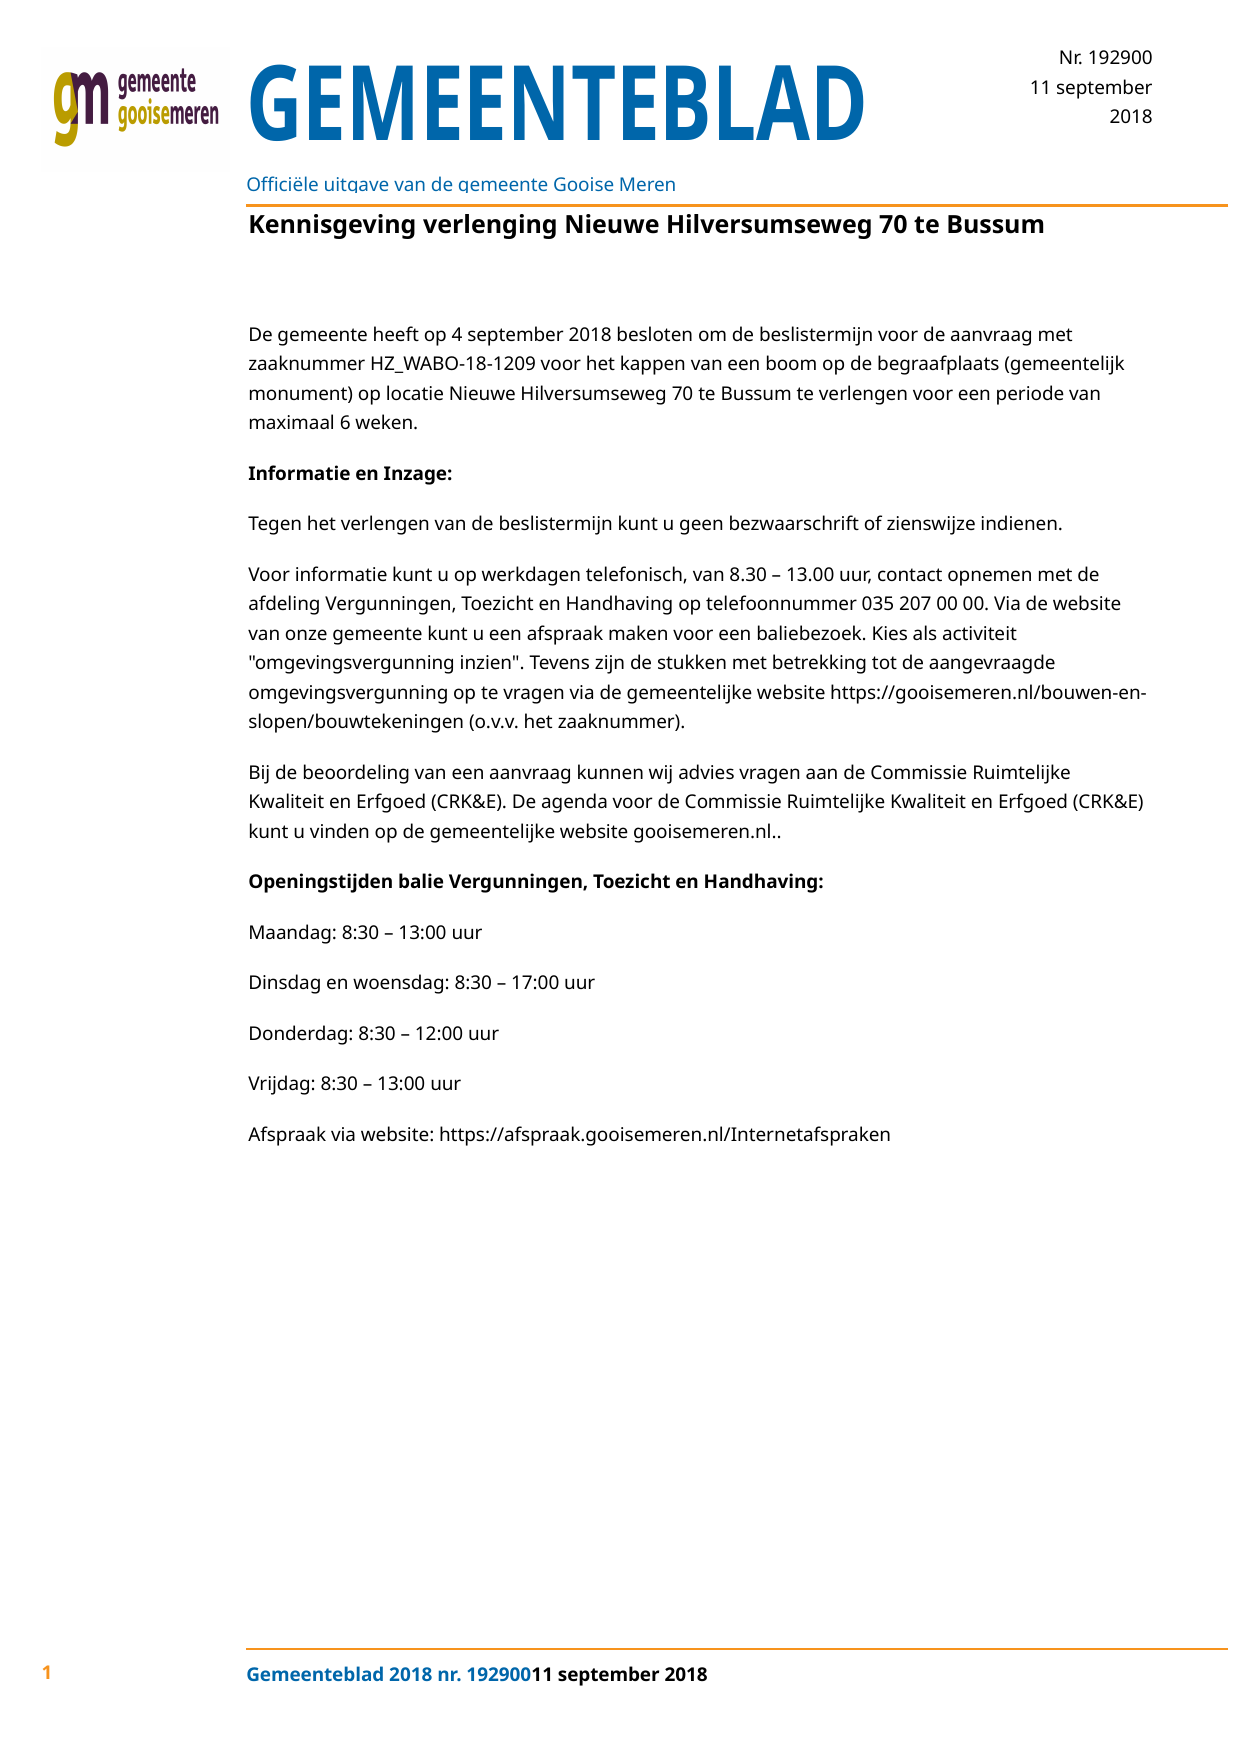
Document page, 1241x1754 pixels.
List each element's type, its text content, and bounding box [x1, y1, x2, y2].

text Bij de beoordeling van een aanvraag kunnen wij advies vragen aan de Commissie Ruimtelijke Kwaliteit en Erfgoed (CRK&E). De agenda voor de Commissie Ruimtelijke Kwaliteit en Erfgoed (CRK&E) kunt u vinden op de gemeentelijke website gooisemeren.nl.. [248, 759, 1152, 844]
text Kennisgeving verlenging Nieuwe Hilversumseweg 70 te Bussum [248, 207, 1152, 241]
text Vrijdag: 8:30 – 13:00 uur [248, 1070, 1152, 1096]
text Afspraak via website: https://afspraak.gooisemeren.nl/Internetafspraken [248, 1121, 1152, 1146]
picture [41, 47, 231, 172]
text Tegen het verlengen van de beslistermijn kunt u geen bezwaarschrift of zienswijze indienen. [248, 510, 1152, 536]
text Dinsdag en woensdag: 8:30 – 17:00 uur [248, 969, 1152, 995]
text Informatie en Inzage: [248, 460, 1152, 486]
text Voor informatie kunt u op werkdagen telefonisch, van 8.30 – 13.00 uur, contact opnemen met de afdeling Vergunningen, Toezicht en Handhaving op telefoonnummer 035 207 00 00. Via de website van onze gemeente kunt u een afspraak maken voor een baliebezoek. Kies als activiteit "omgevingsvergunning inzien". Tevens zijn de stukken met betrekking tot de aangevraagde omgevingsvergunning op te vragen via de gemeentelijke website https://gooisemeren.nl/bouwen-en-slopen/bouwtekeningen (o.v.v. het zaaknummer). [248, 561, 1152, 734]
text Maandag: 8:30 – 13:00 uur [248, 919, 1152, 945]
text Donderdag: 8:30 – 12:00 uur [248, 1020, 1152, 1046]
text Openingstijden balie Vergunningen, Toezicht en Handhaving: [248, 869, 1152, 894]
text De gemeente heeft op 4 september 2018 besloten om de beslistermijn voor de aanvraag met zaaknummer HZ_WABO-18-1209 voor het kappen van een boom op de begraafplaats (gemeentelijk monument) op locatie Nieuwe Hilversumseweg 70 te Bussum te verlengen voor een periode van maximaal 6 weken. [248, 321, 1152, 435]
